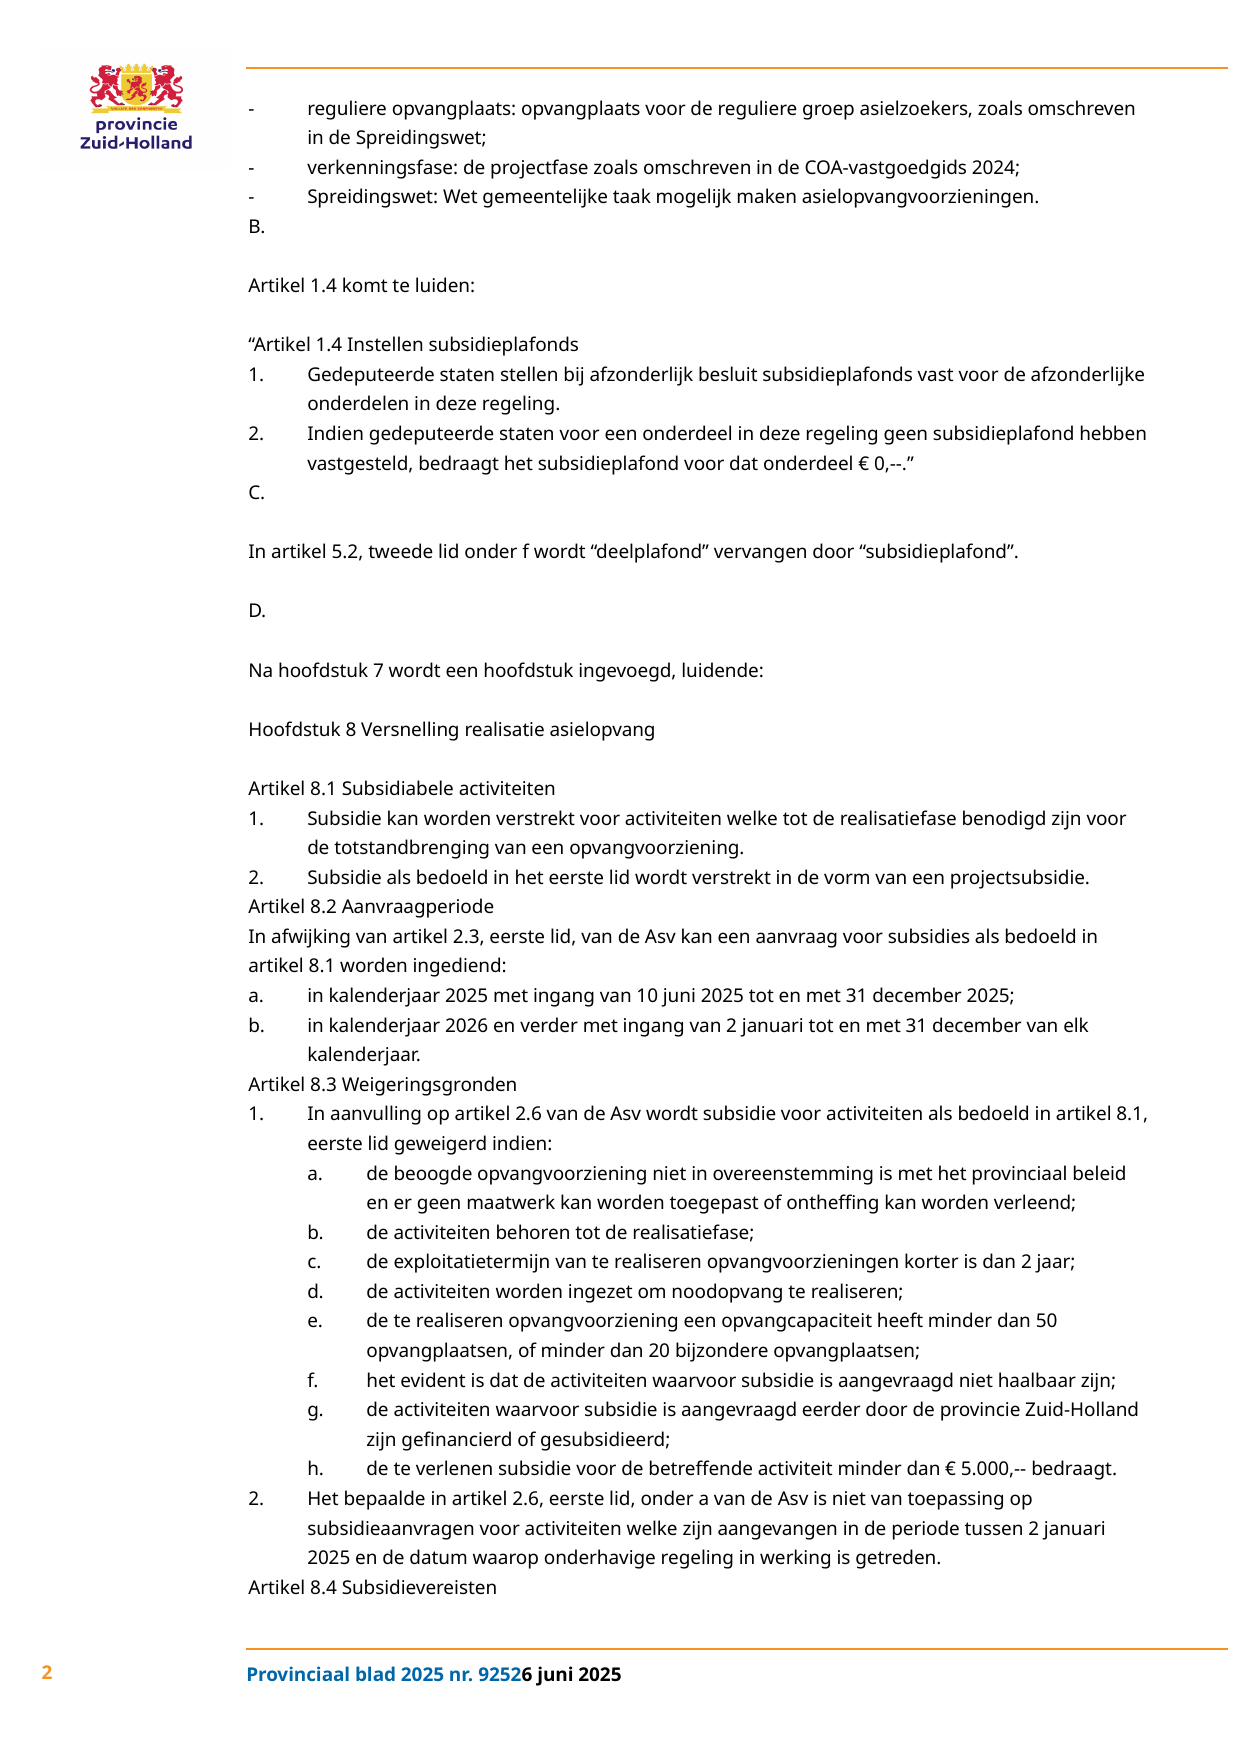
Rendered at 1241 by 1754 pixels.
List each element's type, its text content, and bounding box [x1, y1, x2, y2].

list reguliere opvangplaats: opvangplaats voor de reguliere groep asielzoekers, zoals omschreven in de Spreidingswet; [248, 95, 1152, 150]
list Spreidingswet: Wet gemeentelijke taak mogelijk maken asielopvangvoorzieningen. [248, 183, 1152, 209]
list in kalenderjaar 2026 en verder met ingang van 2 januari tot en met 31 december van elk kalenderjaar. [248, 1012, 1152, 1067]
text Na hoofdstuk 7 wordt een hoofdstuk ingevoegd, luidende: [248, 657, 1152, 683]
list de beoogde opvangvoorziening niet in overeenstemming is met het provinciaal beleid en er geen maatwerk kan worden toegepast of ontheffing kan worden verleend; [307, 1160, 1152, 1215]
text Hoofdstuk 8 Versnelling realisatie asielopvang [248, 716, 1152, 742]
text Artikel 8.3 Weigeringsgronden [248, 1071, 1152, 1097]
list Subsidie kan worden verstrekt voor activiteiten welke tot de realisatiefase benodigd zijn voor de totstandbrenging van een opvangvoorziening. [248, 805, 1152, 860]
list de te realiseren opvangvoorziening een opvangcapaciteit heeft minder dan 50 opvangplaatsen, of minder dan 20 bijzondere opvangplaatsen; [307, 1308, 1152, 1363]
list de activiteiten worden ingezet om noodopvang te realiseren; [307, 1278, 1152, 1304]
list de activiteiten behoren tot de realisatiefase; [307, 1219, 1152, 1245]
text B. [248, 213, 1152, 239]
picture [41, 47, 231, 172]
list In aanvulling op artikel 2.6 van de Asv wordt subsidie voor activiteiten als bedoeld in artikel 8.1, eerste lid geweigerd indien: [248, 1101, 1152, 1156]
text D. [248, 598, 1152, 623]
text Artikel 8.1 Subsidiabele activiteiten [248, 775, 1152, 801]
list Het bepaalde in artikel 2.6, eerste lid, onder a van de Asv is niet van toepassing op subsidieaanvragen voor activiteiten welke zijn aangevangen in de periode tussen 2 januari 2025 en de datum waarop onderhavige regeling in werking is getreden. [248, 1485, 1152, 1570]
list het evident is dat de activiteiten waarvoor subsidie is aangevraagd niet haalbaar zijn; [307, 1367, 1152, 1393]
text C. [248, 479, 1152, 505]
text Artikel 1.4 komt te luiden: [248, 272, 1152, 298]
list de te verlenen subsidie voor de betreffende activiteit minder dan € 5.000,-- bedraagt. [307, 1456, 1152, 1481]
list de exploitatietermijn van te realiseren opvangvoorzieningen korter is dan 2 jaar; [307, 1248, 1152, 1274]
text In afwijking van artikel 2.3, eerste lid, van de Asv kan een aanvraag voor subsidies als bedoeld in artikel 8.1 worden ingediend: [248, 923, 1152, 978]
text Artikel 8.2 Aanvraagperiode [248, 893, 1152, 919]
list Indien gedeputeerde staten voor een onderdeel in deze regeling geen subsidieplafond hebben vastgesteld, bedraagt het subsidieplafond voor dat onderdeel € 0,--.” [248, 420, 1152, 476]
list verkenningsfase: de projectfase zoals omschreven in de COA-vastgoedgids 2024; [248, 154, 1152, 180]
text Artikel 8.4 Subsidievereisten [248, 1574, 1152, 1600]
list de activiteiten waarvoor subsidie is aangevraagd eerder door de provincie Zuid-Holland zijn gefinancierd of gesubsidieerd; [307, 1396, 1152, 1452]
list Gedeputeerde staten stellen bij afzonderlijk besluit subsidieplafonds vast voor de afzonderlijke onderdelen in deze regeling. [248, 361, 1152, 416]
list Subsidie als bedoeld in het eerste lid wordt verstrekt in de vorm van een projectsubsidie. [248, 864, 1152, 890]
text “Artikel 1.4 Instellen subsidieplafonds [248, 331, 1152, 357]
list in kalenderjaar 2025 met ingang van 10 juni 2025 tot en met 31 december 2025; [248, 982, 1152, 1008]
text In artikel 5.2, tweede lid onder f wordt “deelplafond” vervangen door “subsidieplafond”. [248, 538, 1152, 564]
